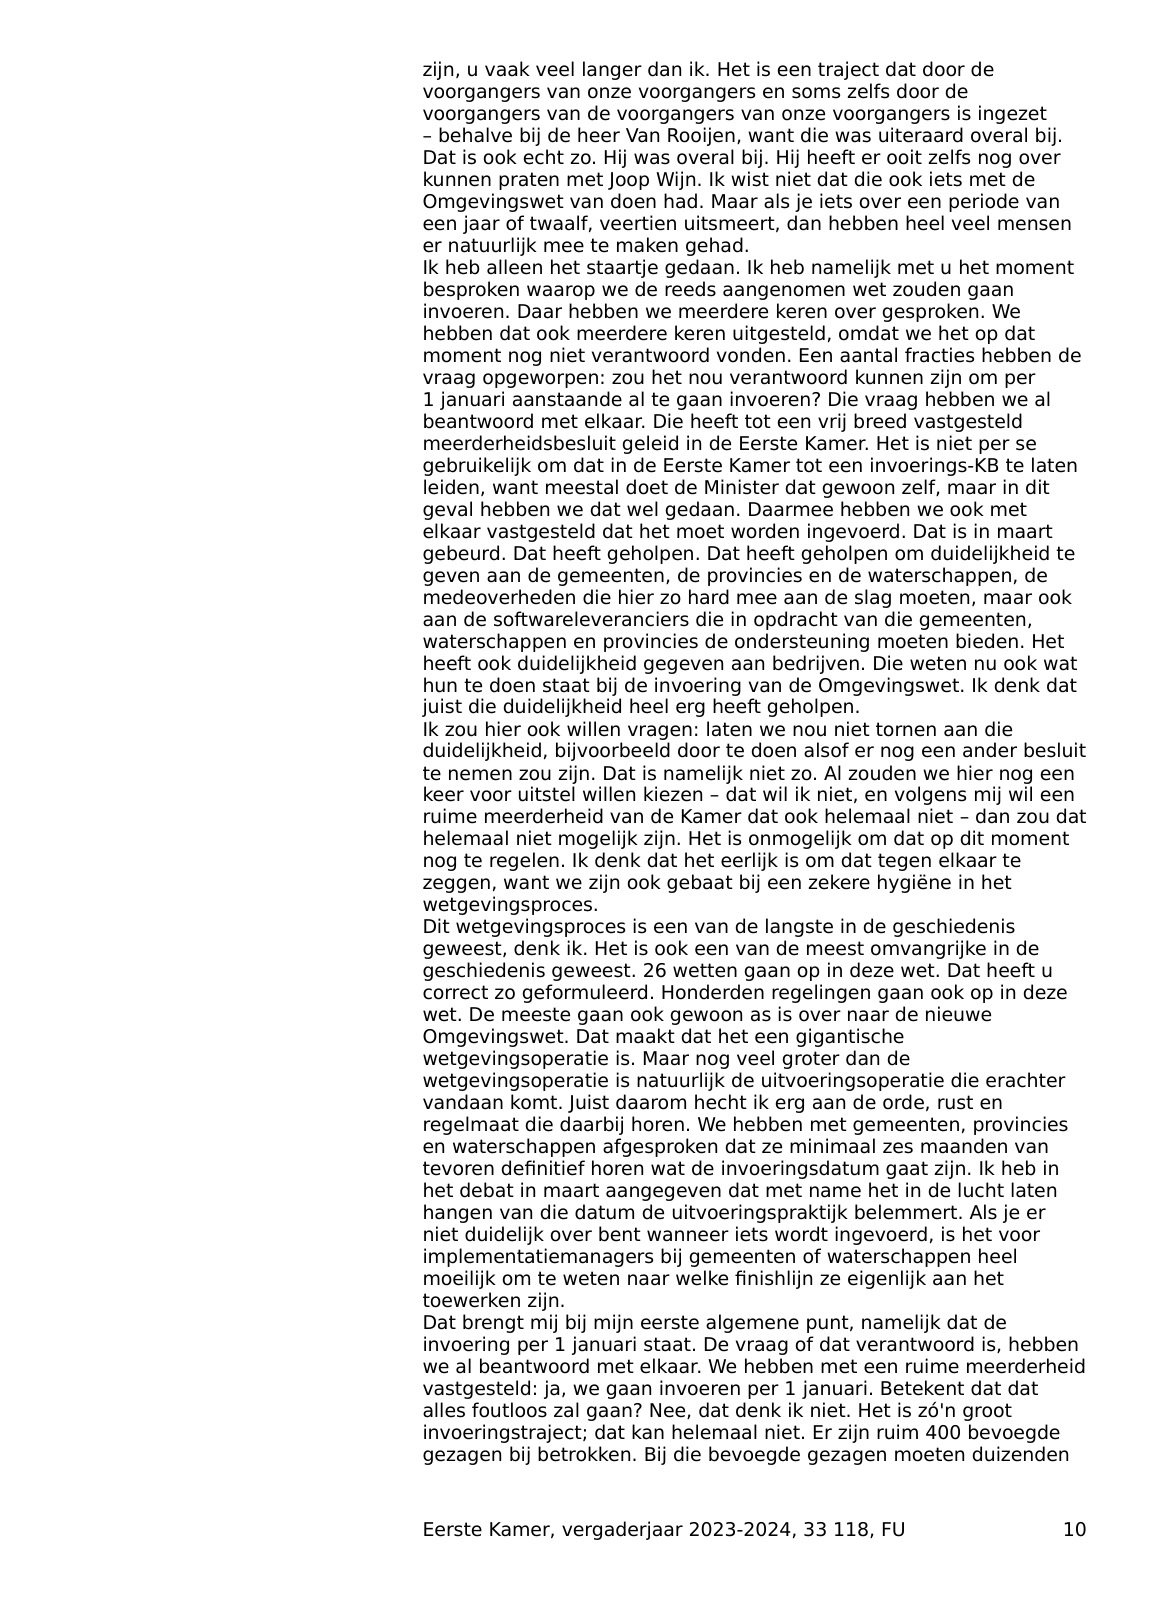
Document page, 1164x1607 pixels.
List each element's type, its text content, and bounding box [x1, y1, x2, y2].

text Dat brengt mij bij mijn eerste algemene punt, namelijk dat de invoering per 1 januari staat. De vraag of dat verantwoord is, hebben we al beantwoord met elkaar. We hebben met een ruime meerderheid vastgesteld: ja, we gaan invoeren per 1 januari. Betekent dat dat alles foutloos zal gaan? Nee, dat denk ik niet. Het is zó'n groot invoeringstraject; dat kan helemaal niet. Er zijn ruim 400 bevoegde gezagen bij betrokken. Bij die bevoegde gezagen moeten duizenden [422, 1312, 1087, 1466]
text Ik zou hier ook willen vragen: laten we nou niet tornen aan die duidelijkheid, bijvoorbeeld door te doen alsof er nog een ander besluit te nemen zou zijn. Dat is namelijk niet zo. Al zouden we hier nog een keer voor uitstel willen kiezen – dat wil ik niet, en volgens mij wil een ruime meerderheid van de Kamer dat ook helemaal niet – dan zou dat helemaal niet mogelijk zijn. Het is onmogelijk om dat op dit moment nog te regelen. Ik denk dat het eerlijk is om dat tegen elkaar te zeggen, want we zijn ook gebaat bij een zekere hygiëne in het wetgevingsproces. [422, 718, 1087, 916]
text Ik heb alleen het staartje gedaan. Ik heb namelijk met u het moment besproken waarop we de reeds aangenomen wet zouden gaan invoeren. Daar hebben we meerdere keren over gesproken. We hebben dat ook meerdere keren uitgesteld, omdat we het op dat moment nog niet verantwoord vonden. Een aantal fracties hebben de vraag opgeworpen: zou het nou verantwoord kunnen zijn om per 1 januari aanstaande al te gaan invoeren? Die vraag hebben we al beantwoord met elkaar. Die heeft tot een vrij breed vastgesteld meerderheidsbesluit geleid in de Eerste Kamer. Het is niet per se gebruikelijk om dat in de Eerste Kamer tot een invoerings-KB te laten leiden, want meestal doet de Minister dat gewoon zelf, maar in dit geval hebben we dat wel gedaan. Daarmee hebben we ook met elkaar vastgesteld dat het moet worden ingevoerd. Dat is in maart gebeurd. Dat heeft geholpen. Dat heeft geholpen om duidelijkheid te geven aan de gemeenten, de provincies en de waterschappen, de medeoverheden die hier zo hard mee aan de slag moeten, maar ook aan de softwareleveranciers die in opdracht van die gemeenten, waterschappen en provincies de ondersteuning moeten bieden. Het heeft ook duidelijkheid gegeven aan bedrijven. Die weten nu ook wat hun te doen staat bij de invoering van de Omgevingswet. Ik denk dat juist die duidelijkheid heel erg heeft geholpen. [422, 257, 1087, 718]
text zijn, u vaak veel langer dan ik. Het is een traject dat door de voorgangers van onze voorgangers en soms zelfs door de voorgangers van de voorgangers van onze voorgangers is ingezet – behalve bij de heer Van Rooijen, want die was uiteraard overal bij. Dat is ook echt zo. Hij was overal bij. Hij heeft er ooit zelfs nog over kunnen praten met Joop Wijn. Ik wist niet dat die ook iets met de Omgevingswet van doen had. Maar als je iets over een periode van een jaar of twaalf, veertien uitsmeert, dan hebben heel veel mensen er natuurlijk mee te maken gehad. [422, 59, 1087, 257]
text Dit wetgevingsproces is een van de langste in de geschiedenis geweest, denk ik. Het is ook een van de meest omvangrijke in de geschiedenis geweest. 26 wetten gaan op in deze wet. Dat heeft u correct zo geformuleerd. Honderden regelingen gaan ook op in deze wet. De meeste gaan ook gewoon as is over naar de nieuwe Omgevingswet. Dat maakt dat het een gigantische wetgevingsoperatie is. Maar nog veel groter dan de wetgevingsoperatie is natuurlijk de uitvoeringsoperatie die erachter vandaan komt. Juist daarom hecht ik erg aan de orde, rust en regelmaat die daarbij horen. We hebben met gemeenten, provincies en waterschappen afgesproken dat ze minimaal zes maanden van tevoren definitief horen wat de invoeringsdatum gaat zijn. Ik heb in het debat in maart aangegeven dat met name het in de lucht laten hangen van die datum de uitvoeringspraktijk belemmert. Als je er niet duidelijk over bent wanneer iets wordt ingevoerd, is het voor implementatiemanagers bij gemeenten of waterschappen heel moeilijk om te weten naar welke finishlijn ze eigenlijk aan het toewerken zijn. [422, 916, 1087, 1312]
